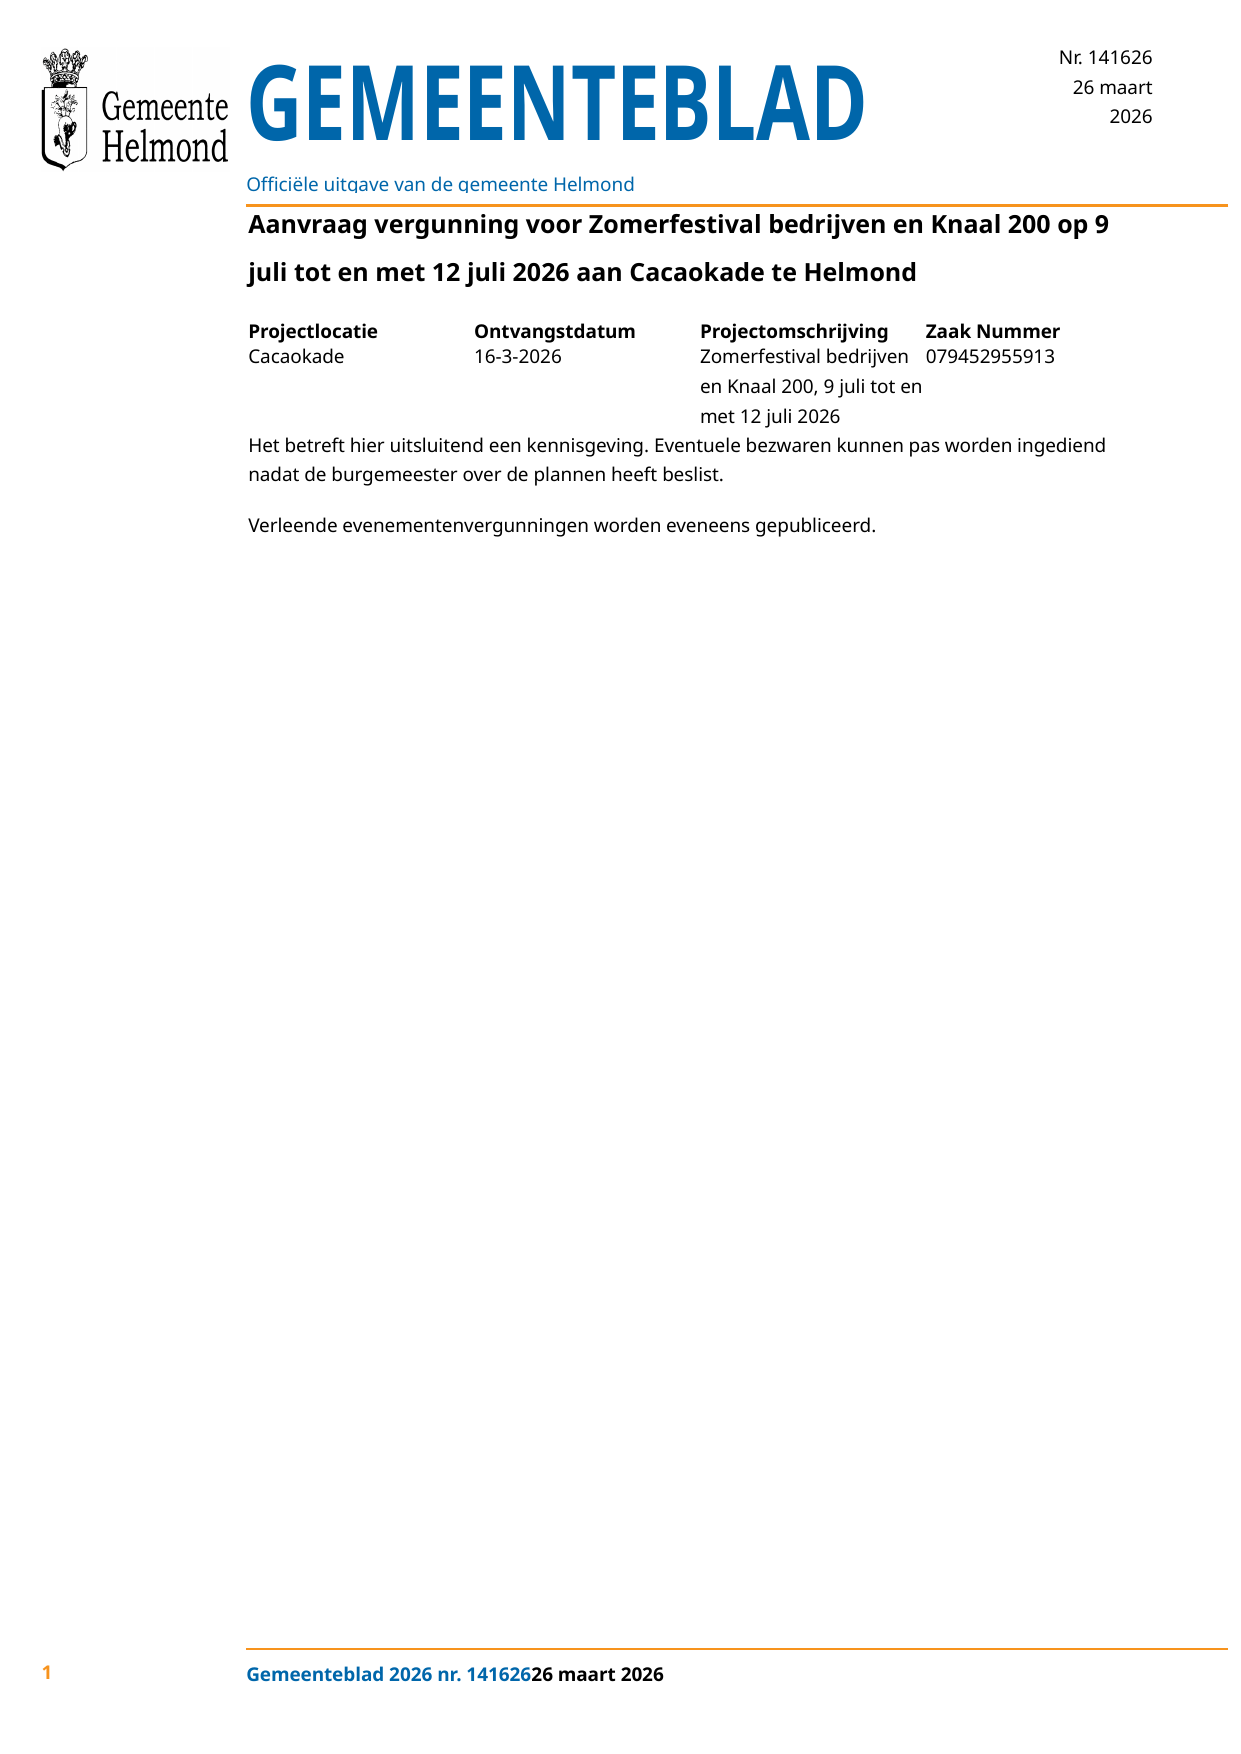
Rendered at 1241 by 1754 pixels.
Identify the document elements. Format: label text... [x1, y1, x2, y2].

table_cell Cacaokade [248, 344, 474, 429]
table_cell 079452955913 [926, 344, 1152, 429]
table_header Projectlocatie [248, 318, 474, 344]
text Het betreft hier uitsluitend een kennisgeving. Eventuele bezwaren kunnen pas worden ingediend nadat de burgemeester over de plannen heeft beslist. [248, 432, 1152, 487]
table_header Zaak Nummer [926, 318, 1152, 344]
table_header Projectomschrijving [700, 318, 926, 344]
picture [41, 47, 231, 172]
table_cell 16-3-2026 [474, 344, 700, 429]
table_cell Zomerfestival bedrijven en Knaal 200, 9 juli tot en met 12 juli 2026 [700, 344, 926, 429]
table_header Ontvangstdatum [474, 318, 700, 344]
text Aanvraag vergunning voor Zomerfestival bedrijven en Knaal 200 op 9 juli tot en met 12 juli 2026 aan Cacaokade te Helmond [248, 207, 1152, 288]
text Verleende evenementenvergunningen worden eveneens gepubliceerd. [248, 512, 1152, 538]
